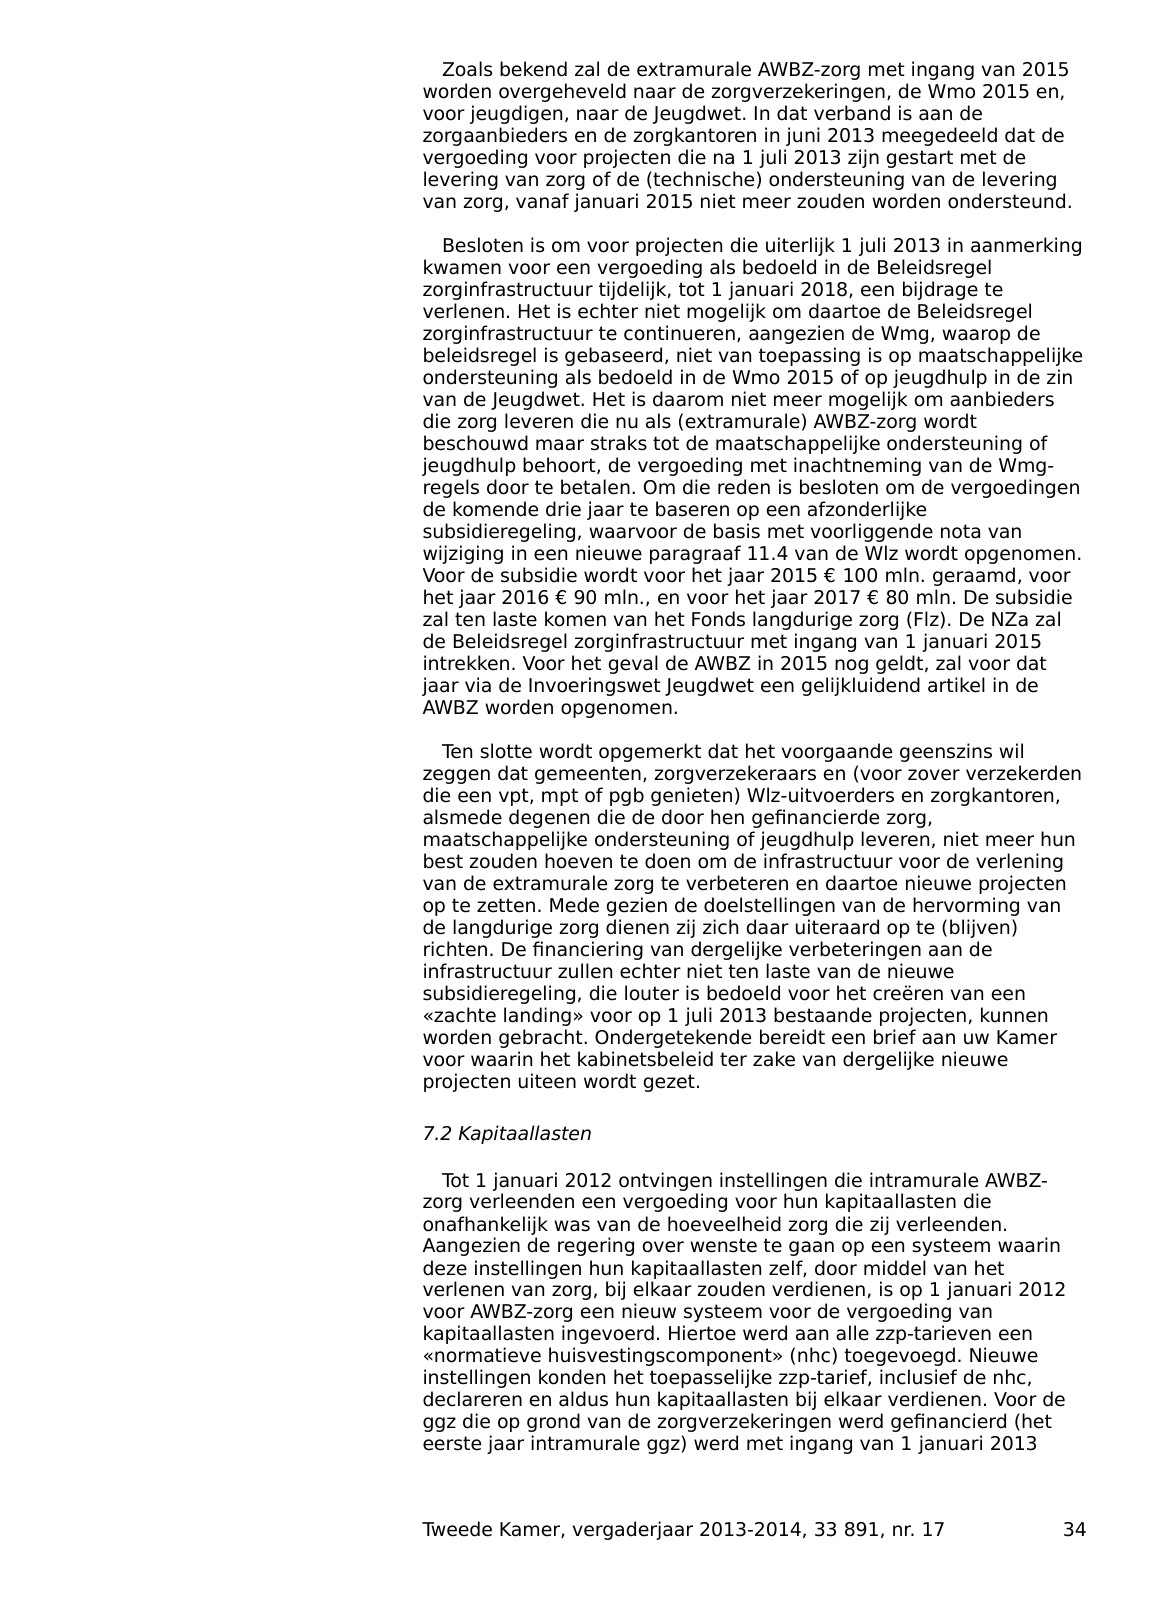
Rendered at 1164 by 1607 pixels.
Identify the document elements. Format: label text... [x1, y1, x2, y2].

text Besloten is om voor projecten die uiterlijk 1 juli 2013 in aanmerking kwamen voor een vergoeding als bedoeld in de Beleidsregel zorginfrastructuur tijdelijk, tot 1 januari 2018, een bijdrage te verlenen. Het is echter niet mogelijk om daartoe de Beleidsregel zorginfrastructuur te continueren, aangezien de Wmg, waarop de beleidsregel is gebaseerd, niet van toepassing is op maatschappelijke ondersteuning als bedoeld in de Wmo 2015 of op jeugdhulp in de zin van de Jeugdwet. Het is daarom niet meer mogelijk om aanbieders die zorg leveren die nu als (extramurale) AWBZ-zorg wordt beschouwd maar straks tot de maatschappelijke ondersteuning of jeugdhulp behoort, de vergoeding met inachtneming van de Wmg-regels door te betalen. Om die reden is besloten om de vergoedingen de komende drie jaar te baseren op een afzonderlijke subsidieregeling, waarvoor de basis met voorliggende nota van wijziging in een nieuwe paragraaf 11.4 van de Wlz wordt opgenomen. Voor de subsidie wordt voor het jaar 2015 € 100 mln. geraamd, voor het jaar 2016 € 90 mln., en voor het jaar 2017 € 80 mln. De subsidie zal ten laste komen van het Fonds langdurige zorg (Flz). De NZa zal de Beleidsregel zorginfrastructuur met ingang van 1 januari 2015 intrekken. Voor het geval de AWBZ in 2015 nog geldt, zal voor dat jaar via de Invoeringswet Jeugdwet een gelijkluidend artikel in de AWBZ worden opgenomen. [422, 235, 1087, 719]
text Ten slotte wordt opgemerkt dat het voorgaande geenszins wil zeggen dat gemeenten, zorgverzekeraars en (voor zover verzekerden die een vpt, mpt of pgb genieten) Wlz-uitvoerders en zorgkantoren, alsmede degenen die de door hen gefinancierde zorg, maatschappelijke ondersteuning of jeugdhulp leveren, niet meer hun best zouden hoeven te doen om de infrastructuur voor de verlening van de extramurale zorg te verbeteren en daartoe nieuwe projecten op te zetten. Mede gezien de doelstellingen van de hervorming van de langdurige zorg dienen zij zich daar uiteraard op te (blijven) richten. De financiering van dergelijke verbeteringen aan de infrastructuur zullen echter niet ten laste van de nieuwe subsidieregeling, die louter is bedoeld voor het creëren van een «zachte landing» voor op 1 juli 2013 bestaande projecten, kunnen worden gebracht. Ondergetekende bereidt een brief aan uw Kamer voor waarin het kabinetsbeleid ter zake van dergelijke nieuwe projecten uiteen wordt gezet. [422, 741, 1087, 1092]
text Tot 1 januari 2012 ontvingen instellingen die intramurale AWBZ-zorg verleenden een vergoeding voor hun kapitaallasten die onafhankelijk was van de hoeveelheid zorg die zij verleenden. Aangezien de regering over wenste te gaan op een systeem waarin deze instellingen hun kapitaallasten zelf, door middel van het verlenen van zorg, bij elkaar zouden verdienen, is op 1 januari 2012 voor AWBZ-zorg een nieuw systeem voor de vergoeding van kapitaallasten ingevoerd. Hiertoe werd aan alle zzp-tarieven een «normatieve huisvestingscomponent» (nhc) toegevoegd. Nieuwe instellingen konden het toepasselijke zzp-tarief, inclusief de nhc, declareren en aldus hun kapitaallasten bij elkaar verdienen. Voor de ggz die op grond van de zorgverzekeringen werd gefinancierd (het eerste jaar intramurale ggz) werd met ingang van 1 januari 2013 [422, 1169, 1087, 1455]
text Zoals bekend zal de extramurale AWBZ-zorg met ingang van 2015 worden overgeheveld naar de zorgverzekeringen, de Wmo 2015 en, voor jeugdigen, naar de Jeugdwet. In dat verband is aan de zorgaanbieders en de zorgkantoren in juni 2013 meegedeeld dat de vergoeding voor projecten die na 1 juli 2013 zijn gestart met de levering van zorg of de (technische) ondersteuning van de levering van zorg, vanaf januari 2015 niet meer zouden worden ondersteund. [422, 59, 1087, 213]
subtitle 7.2 Kapitaallasten [422, 1122, 1087, 1144]
